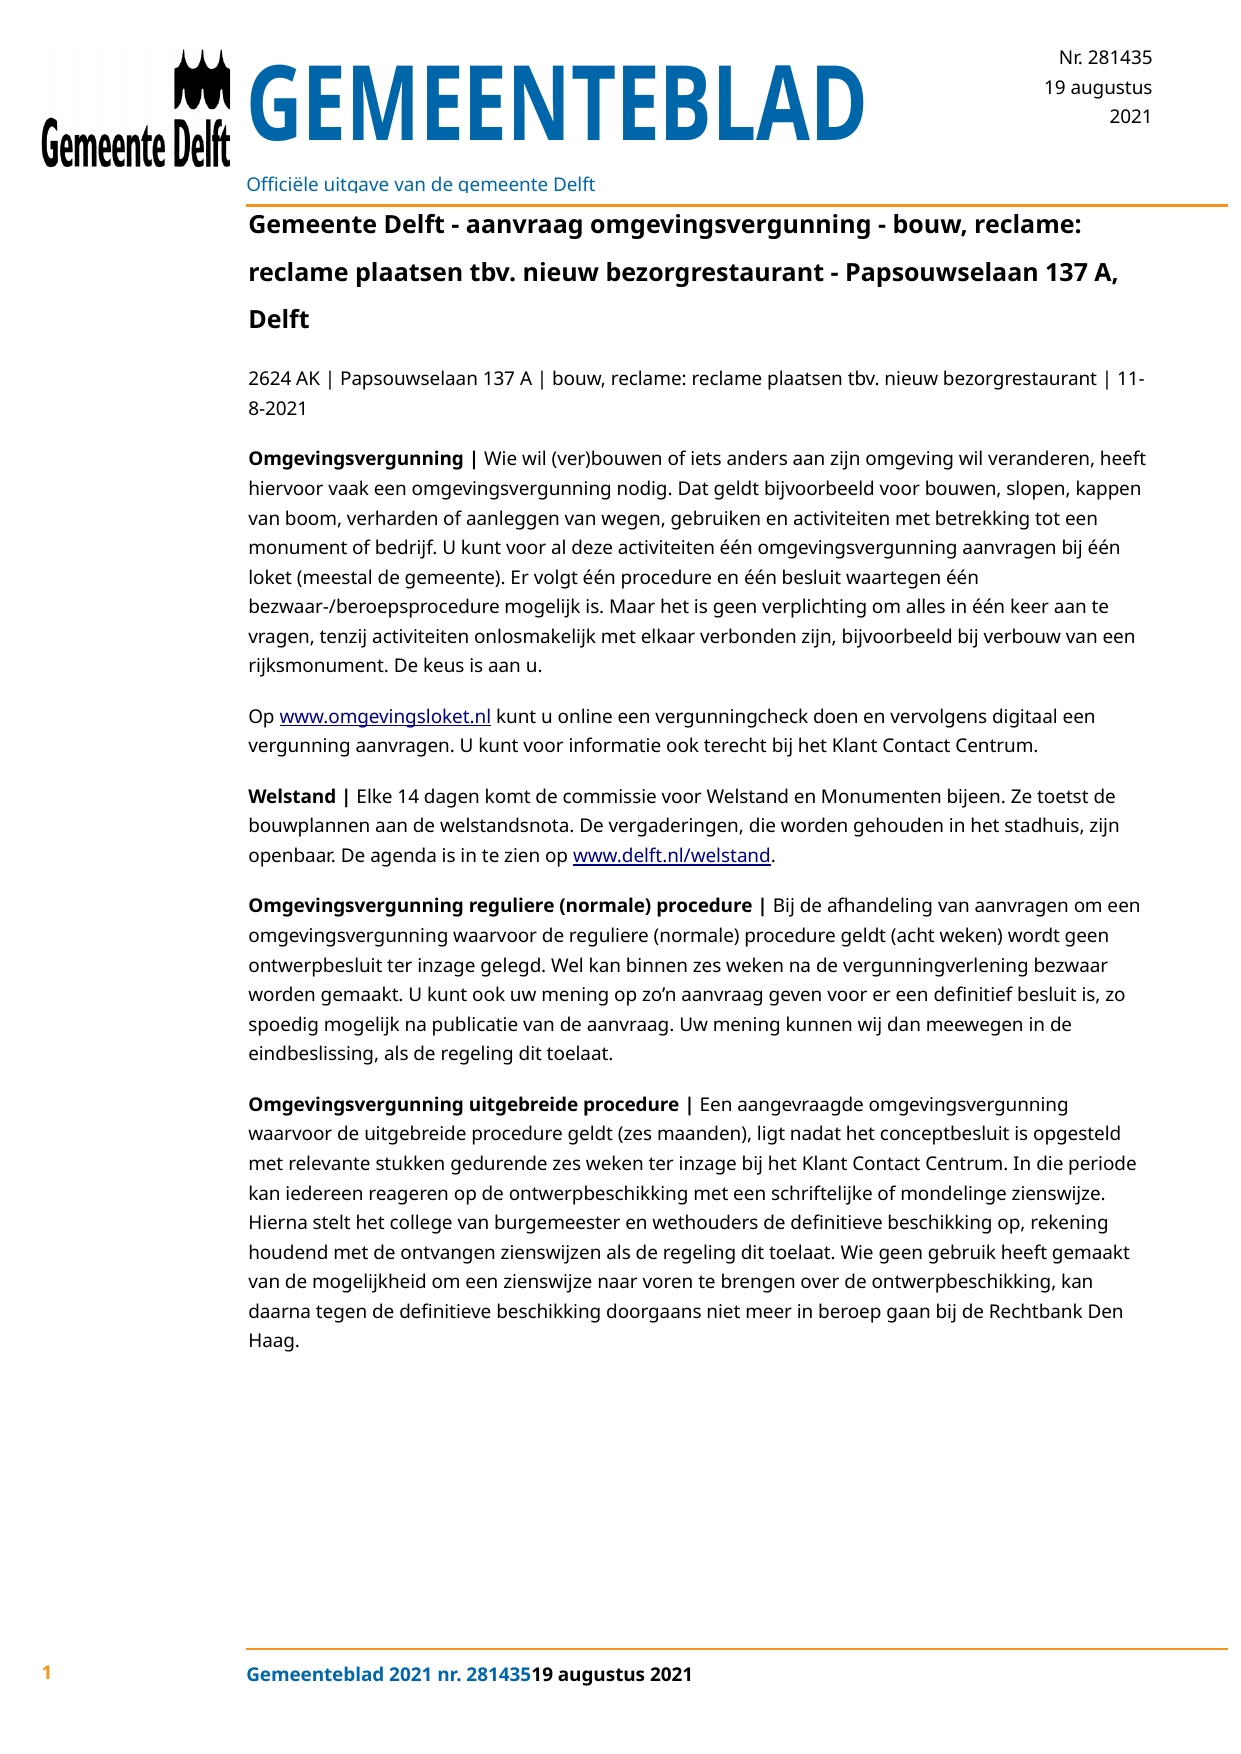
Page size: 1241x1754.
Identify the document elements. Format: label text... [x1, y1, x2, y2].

picture [41, 47, 231, 172]
text Gemeente Delft - aanvraag omgevingsvergunning - bouw, reclame: reclame plaatsen tbv. nieuw bezorgrestaurant - Papsouwselaan 137 A, Delft [248, 207, 1152, 336]
text Omgevingsvergunning reguliere (normale) procedure | Bij de afhandeling van aanvragen om een omgevingsvergunning waarvoor de reguliere (normale) procedure geldt (acht weken) wordt geen ontwerpbesluit ter inzage gelegd. Wel kan binnen zes weken na de vergunningverlening bezwaar worden gemaakt. U kunt ook uw mening op zo’n aanvraag geven voor er een definitief besluit is, zo spoedig mogelijk na publicatie van de aanvraag. Uw mening kunnen wij dan meewegen in de eindbeslissing, als de regeling dit toelaat. [248, 893, 1152, 1066]
text Op www.omgevingsloket.nl kunt u online een vergunningcheck doen en vervolgens digitaal een vergunning aanvragen. U kunt voor informatie ook terecht bij het Klant Contact Centrum. [248, 703, 1152, 758]
text Welstand | Elke 14 dagen komt de commissie voor Welstand en Monumenten bijeen. Ze toetst de bouwplannen aan de welstandsnota. De vergaderingen, die worden gehouden in het stadhuis, zijn openbaar. De agenda is in te zien op www.delft.nl/welstand. [248, 783, 1152, 868]
text 2624 AK | Papsouwselaan 137 A | bouw, reclame: reclame plaatsen tbv. nieuw bezorgrestaurant | 11-8-2021 [248, 366, 1152, 421]
text Omgevingsvergunning uitgebreide procedure | Een aangevraagde omgevingsvergunning waarvoor de uitgebreide procedure geldt (zes maanden), ligt nadat het conceptbesluit is opgesteld met relevante stukken gedurende zes weken ter inzage bij het Klant Contact Centrum. In die periode kan iedereen reageren op de ontwerpbeschikking met een schriftelijke of mondelinge zienswijze. Hierna stelt het college van burgemeester en wethouders de definitieve beschikking op, rekening houdend met de ontvangen zienswijzen als de regeling dit toelaat. Wie geen gebruik heeft gemaakt van de mogelijkheid om een zienswijze naar voren te brengen over de ontwerpbeschikking, kan daarna tegen de definitieve beschikking doorgaans niet meer in beroep gaan bij de Rechtbank Den Haag. [248, 1091, 1152, 1353]
text Omgevingsvergunning | Wie wil (ver)bouwen of iets anders aan zijn omgeving wil veranderen, heeft hiervoor vaak een omgevingsvergunning nodig. Dat geldt bijvoorbeeld voor bouwen, slopen, kappen van boom, verharden of aanleggen van wegen, gebruiken en activiteiten met betrekking tot een monument of bedrijf. U kunt voor al deze activiteiten één omgevingsvergunning aanvragen bij één loket (meestal de gemeente). Er volgt één procedure en één besluit waartegen één bezwaar-/beroepsprocedure mogelijk is. Maar het is geen verplichting om alles in één keer aan te vragen, tenzij activiteiten onlosmakelijk met elkaar verbonden zijn, bijvoorbeeld bij verbouw van een rijksmonument. De keus is aan u. [248, 446, 1152, 678]
